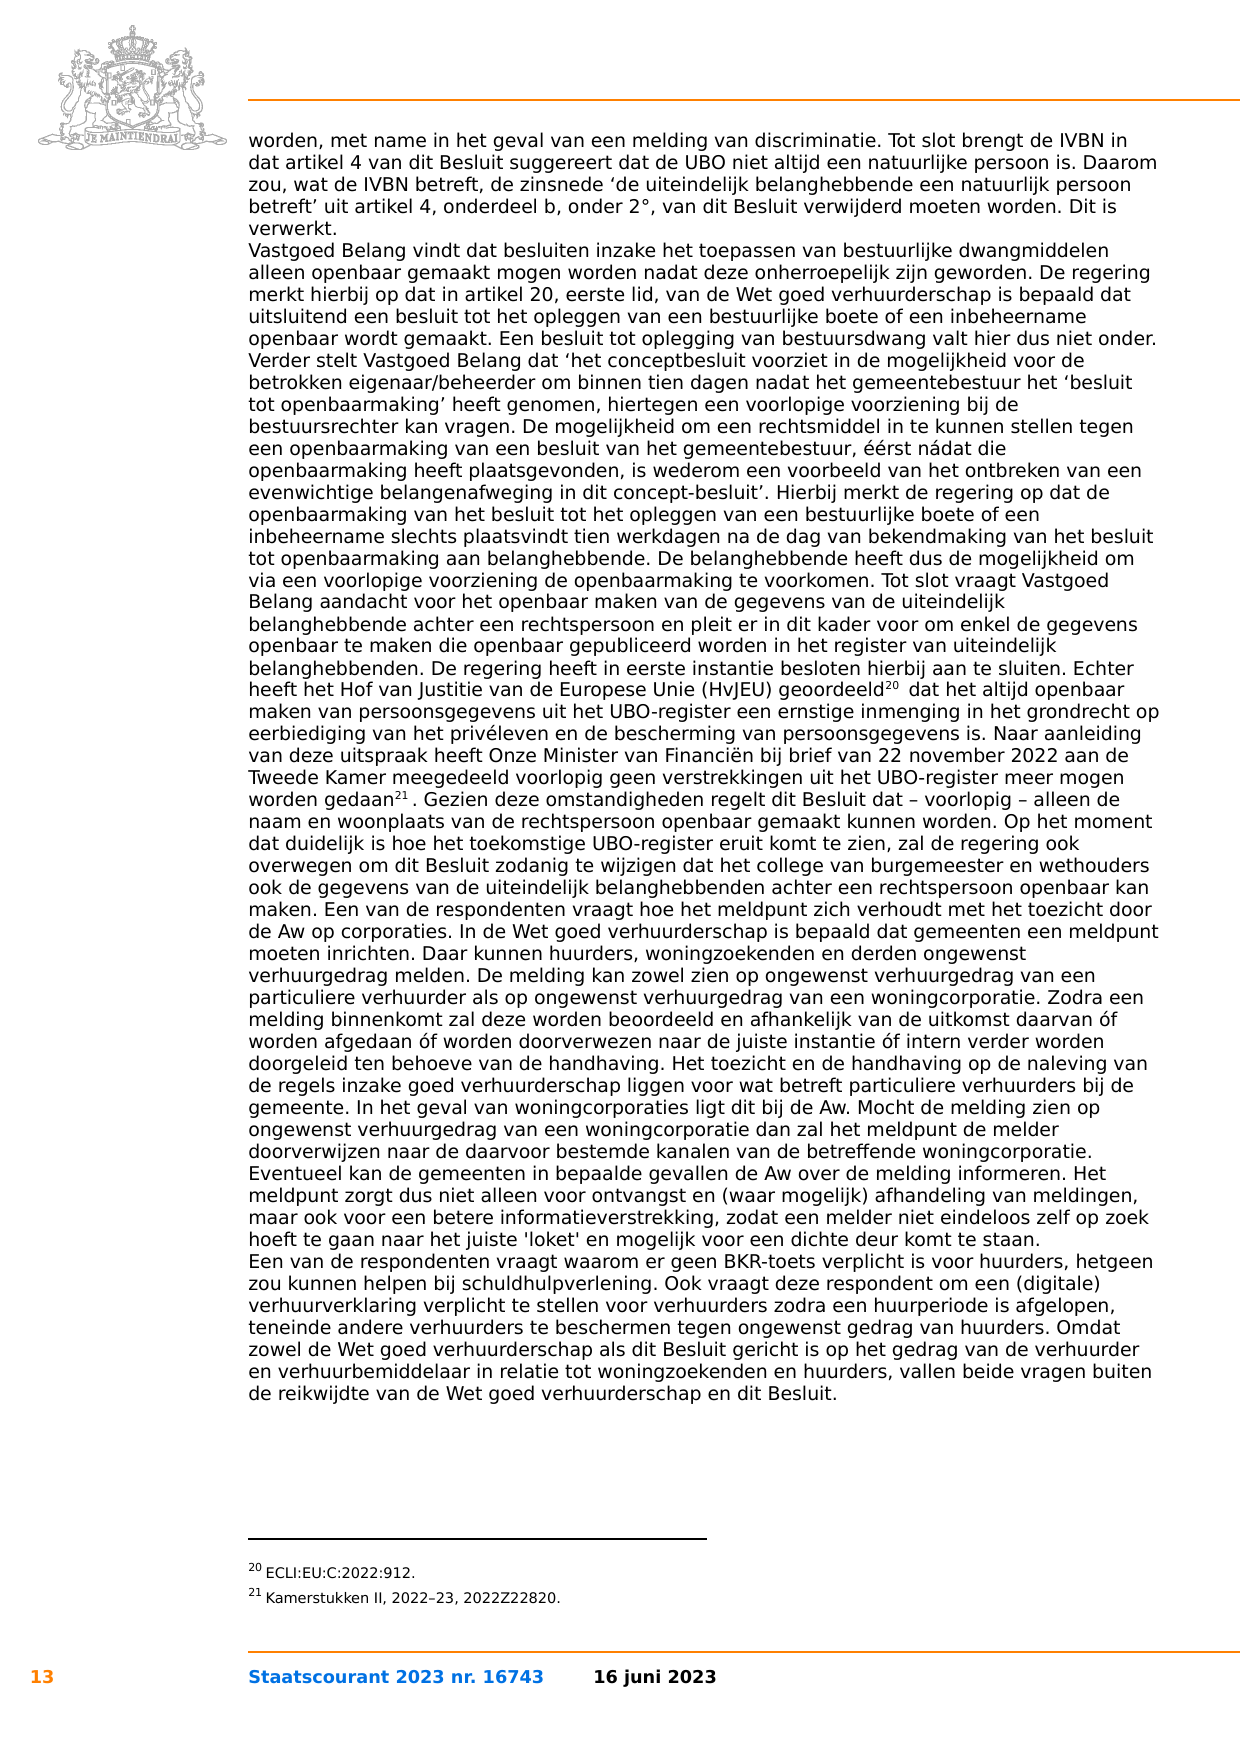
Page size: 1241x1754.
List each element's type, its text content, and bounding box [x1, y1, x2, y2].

text Kamerstukken II, 2022–23, 2022Z22820. [248, 1586, 1163, 1608]
text Vastgoed Belang vindt dat besluiten inzake het toepassen van bestuurlijke dwangmiddelen alleen openbaar gemaakt mogen worden nadat deze onherroepelijk zijn geworden. De regering merkt hierbij op dat in artikel 20, eerste lid, van de Wet goed verhuurderschap is bepaald dat uitsluitend een besluit tot het opleggen van een bestuurlijke boete of een inbeheername openbaar wordt gemaakt. Een besluit tot oplegging van bestuursdwang valt hier dus niet onder. Verder stelt Vastgoed Belang dat ‘het conceptbesluit voorziet in de mogelijkheid voor de betrokken eigenaar/beheerder om binnen tien dagen nadat het gemeentebestuur het ‘besluit tot openbaarmaking’ heeft genomen, hiertegen een voorlopige voorziening bij de bestuursrechter kan vragen. De mogelijkheid om een rechtsmiddel in te kunnen stellen tegen een openbaarmaking van een besluit van het gemeentebestuur, éérst nádat die openbaarmaking heeft plaatsgevonden, is wederom een voorbeeld van het ontbreken van een evenwichtige belangenafweging in dit concept-besluit’. Hierbij merkt de regering op dat de openbaarmaking van het besluit tot het opleggen van een bestuurlijke boete of een inbeheername slechts plaatsvindt tien werkdagen na de dag van bekendmaking van het besluit tot openbaarmaking aan belanghebbende. De belanghebbende heeft dus de mogelijkheid om via een voorlopige voorziening de openbaarmaking te voorkomen. Tot slot vraagt Vastgoed Belang aandacht voor het openbaar maken van de gegevens van de uiteindelijk belanghebbende achter een rechtspersoon en pleit er in dit kader voor om enkel de gegevens openbaar te maken die openbaar gepubliceerd worden in het register van uiteindelijk belanghebbenden. De regering heeft in eerste instantie besloten hierbij aan te sluiten. Echter heeft het Hof van Justitie van de Europese Unie (HvJEU) geoordeeld dat het altijd openbaar maken van persoonsgegevens uit het UBO-register een ernstige inmenging in het grondrecht op eerbiediging van het privéleven en de bescherming van persoonsgegevens is. Naar aanleiding van deze uitspraak heeft Onze Minister van Financiën bij brief van 22 november 2022 aan de Tweede Kamer meegedeeld voorlopig geen verstrekkingen uit het UBO-register meer mogen worden gedaan. Gezien deze omstandigheden regelt dit Besluit dat – voorlopig – alleen de naam en woonplaats van de rechtspersoon openbaar gemaakt kunnen worden. Op het moment dat duidelijk is hoe het toekomstige UBO-register eruit komt te zien, zal de regering ook overwegen om dit Besluit zodanig te wijzigen dat het college van burgemeester en wethouders ook de gegevens van de uiteindelijk belanghebbenden achter een rechtspersoon openbaar kan maken. Een van de respondenten vraagt hoe het meldpunt zich verhoudt met het toezicht door de Aw op corporaties. In de Wet goed verhuurderschap is bepaald dat gemeenten een meldpunt moeten inrichten. Daar kunnen huurders, woningzoekenden en derden ongewenst verhuurgedrag melden. De melding kan zowel zien op ongewenst verhuurgedrag van een particuliere verhuurder als op ongewenst verhuurgedrag van een woningcorporatie. Zodra een melding binnenkomt zal deze worden beoordeeld en afhankelijk van de uitkomst daarvan óf worden afgedaan óf worden doorverwezen naar de juiste instantie óf intern verder worden doorgeleid ten behoeve van de handhaving. Het toezicht en de handhaving op de naleving van de regels inzake goed verhuurderschap liggen voor wat betreft particuliere verhuurders bij de gemeente. In het geval van woningcorporaties ligt dit bij de Aw. Mocht de melding zien op ongewenst verhuurgedrag van een woningcorporatie dan zal het meldpunt de melder doorverwijzen naar de daarvoor bestemde kanalen van de betreffende woningcorporatie. Eventueel kan de gemeenten in bepaalde gevallen de Aw over de melding informeren. Het meldpunt zorgt dus niet alleen voor ontvangst en (waar mogelijk) afhandeling van meldingen, maar ook voor een betere informatieverstrekking, zodat een melder niet eindeloos zelf op zoek hoeft te gaan naar het juiste 'loket' en mogelijk voor een dichte deur komt te staan. [248, 240, 1163, 1251]
text worden, met name in het geval van een melding van discriminatie. Tot slot brengt de IVBN in dat artikel 4 van dit Besluit suggereert dat de UBO niet altijd een natuurlijke persoon is. Daarom zou, wat de IVBN betreft, de zinsnede ‘de uiteindelijk belanghebbende een natuurlijk persoon betreft’ uit artikel 4, onderdeel b, onder 2°, van dit Besluit verwijderd moeten worden. Dit is verwerkt. [248, 130, 1163, 240]
text ECLI:EU:C:2022:912. [248, 1561, 1163, 1583]
picture [38, 25, 227, 150]
text Een van de respondenten vraagt waarom er geen BKR-toets verplicht is voor huurders, hetgeen zou kunnen helpen bij schuldhulpverlening. Ook vraagt deze respondent om een (digitale) verhuurverklaring verplicht te stellen voor verhuurders zodra een huurperiode is afgelopen, teneinde andere verhuurders te beschermen tegen ongewenst gedrag van huurders. Omdat zowel de Wet goed verhuurderschap als dit Besluit gericht is op het gedrag van de verhuurder en verhuurbemiddelaar in relatie tot woningzoekenden en huurders, vallen beide vragen buiten de reikwijdte van de Wet goed verhuurderschap en dit Besluit. [248, 1251, 1163, 1405]
